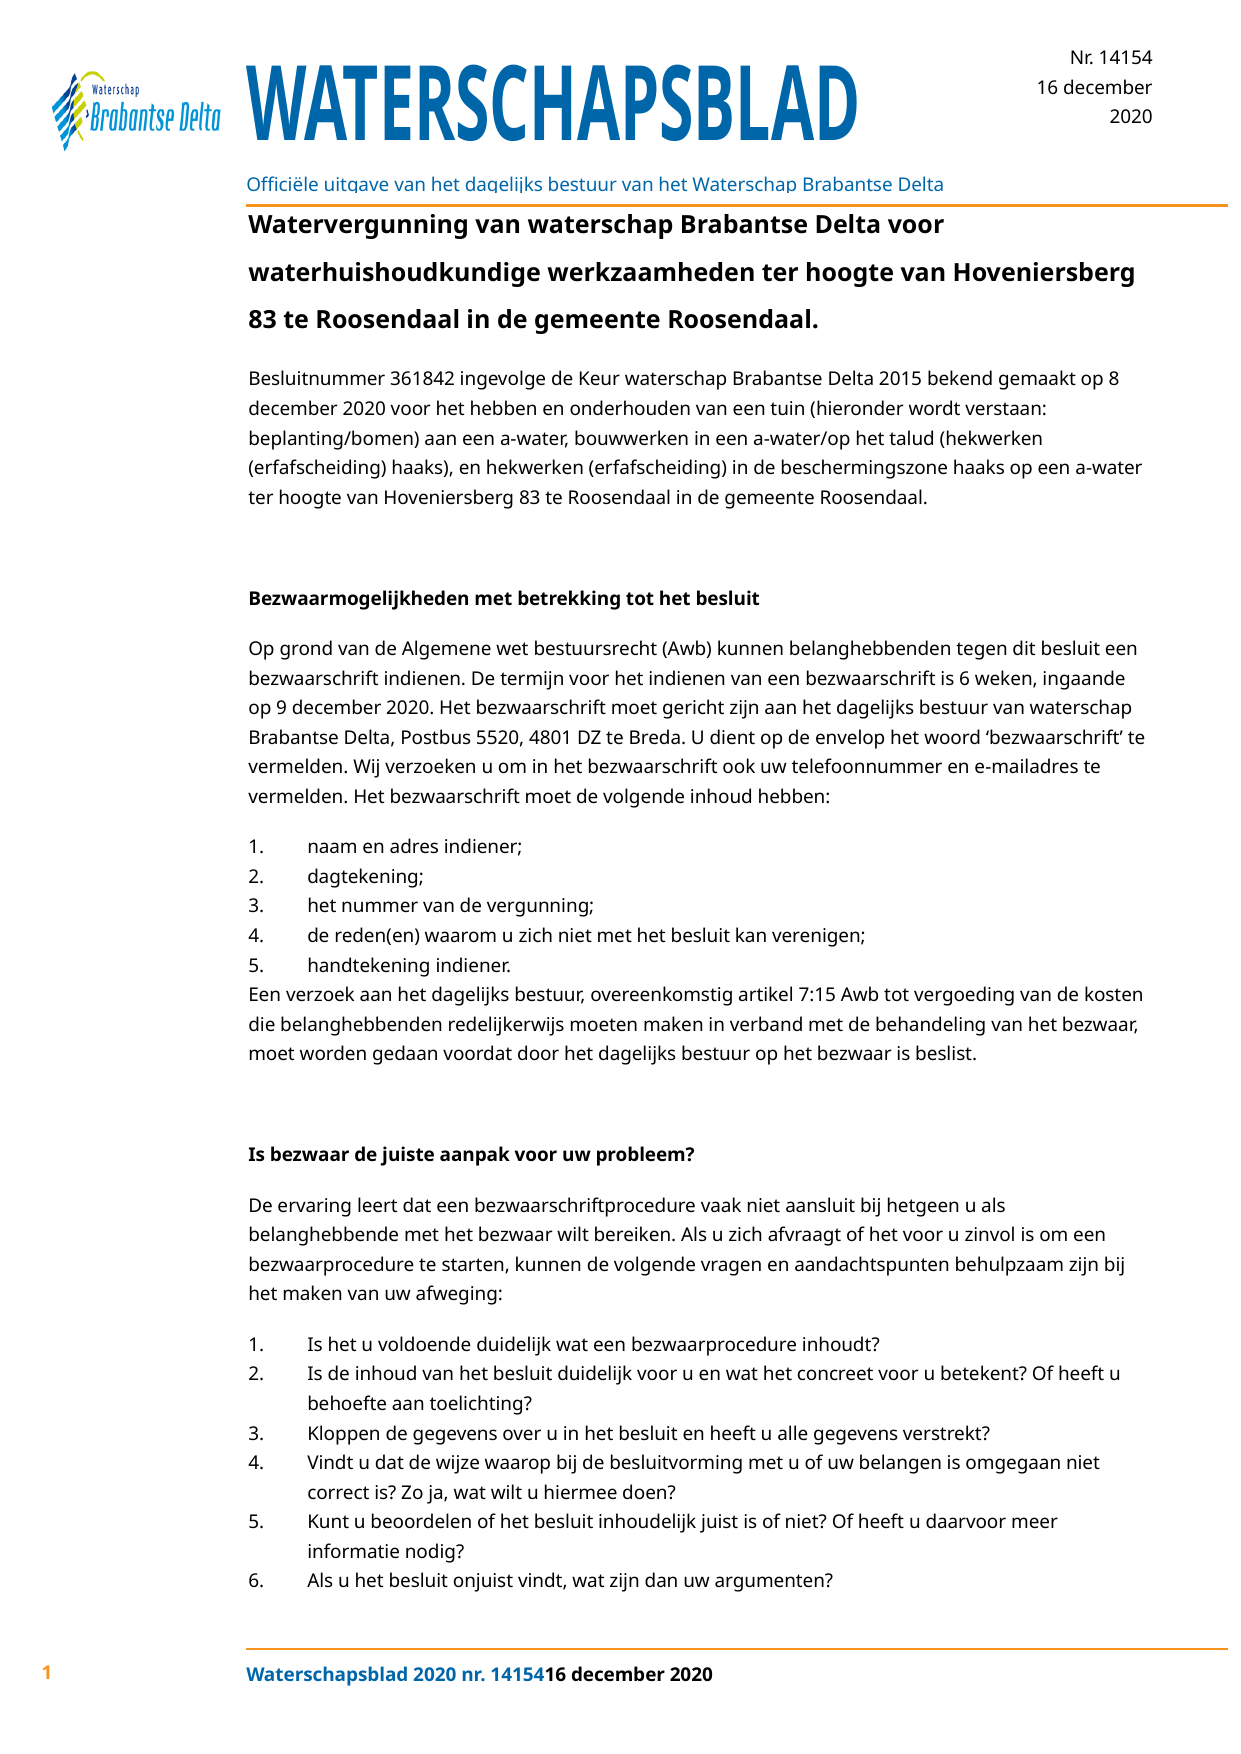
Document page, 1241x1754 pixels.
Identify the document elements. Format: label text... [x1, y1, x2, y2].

list Is de inhoud van het besluit duidelijk voor u en wat het concreet voor u betekent? Of heeft u behoefte aan toelichting? [248, 1361, 1152, 1416]
list handtekening indiener. [248, 952, 1152, 977]
text Watervergunning van waterschap Brabantse Delta voor waterhuishoudkundige werkzaamheden ter hoogte van Hoveniersberg 83 te Roosendaal in de gemeente Roosendaal. [248, 207, 1152, 336]
list naam en adres indiener; [248, 833, 1152, 859]
list Als u het besluit onjuist vindt, wat zijn dan uw argumenten? [248, 1568, 1152, 1593]
text Een verzoek aan het dagelijks bestuur, overeenkomstig artikel 7:15 Awb tot vergoeding van de kosten die belanghebbenden redelijkerwijs moeten maken in verband met de behandeling van het bezwaar, moet worden gedaan voordat door het dagelijks bestuur op het bezwaar is beslist. [248, 981, 1152, 1066]
list Kunt u beoordelen of het besluit inhoudelijk juist is of niet? Of heeft u daarvoor meer informatie nodig? [248, 1508, 1152, 1564]
list dagtekening; [248, 863, 1152, 889]
text Is bezwaar de juiste aanpak voor uw probleem? [248, 1141, 1152, 1167]
text Besluitnummer 361842 ingevolge de Keur waterschap Brabantse Delta 2015 bekend gemaakt op 8 december 2020 voor het hebben en onderhouden van een tuin (hieronder wordt verstaan: beplanting/bomen) aan een a-water, bouwwerken in een a-water/op het talud (hekwerken (erfafscheiding) haaks), en hekwerken (erfafscheiding) in de beschermingszone haaks op een a-water ter hoogte van Hoveniersberg 83 te Roosendaal in de gemeente Roosendaal. [248, 366, 1152, 509]
text Bezwaarmogelijkheden met betrekking tot het besluit [248, 585, 1152, 610]
list de reden(en) waarom u zich niet met het besluit kan verenigen; [248, 922, 1152, 948]
list Kloppen de gegevens over u in het besluit en heeft u alle gegevens verstrekt? [248, 1420, 1152, 1445]
list Is het u voldoende duidelijk wat een bezwaarprocedure inhoudt? [248, 1331, 1152, 1357]
list het nummer van de vergunning; [248, 893, 1152, 918]
picture [41, 47, 231, 172]
text Op grond van de Algemene wet bestuursrecht (Awb) kunnen belanghebbenden tegen dit besluit een bezwaarschrift indienen. De termijn voor het indienen van een bezwaarschrift is 6 weken, ingaande op 9 december 2020. Het bezwaarschrift moet gericht zijn aan het dagelijks bestuur van waterschap Brabantse Delta, Postbus 5520, 4801 DZ te Breda. U dient op de envelop het woord ‘bezwaarschrift’ te vermelden. Wij verzoeken u om in het bezwaarschrift ook uw telefoonnummer en e‑mailadres te vermelden. Het bezwaarschrift moet de volgende inhoud hebben: [248, 635, 1152, 809]
text De ervaring leert dat een bezwaarschriftprocedure vaak niet aansluit bij hetgeen u als belanghebbende met het bezwaar wilt bereiken. Als u zich afvraagt of het voor u zinvol is om een bezwaarprocedure te starten, kunnen de volgende vragen en aandachtspunten behulpzaam zijn bij het maken van uw afweging: [248, 1192, 1152, 1306]
list Vindt u dat de wijze waarop bij de besluitvorming met u of uw belangen is omgegaan niet correct is? Zo ja, wat wilt u hiermee doen? [248, 1449, 1152, 1504]
